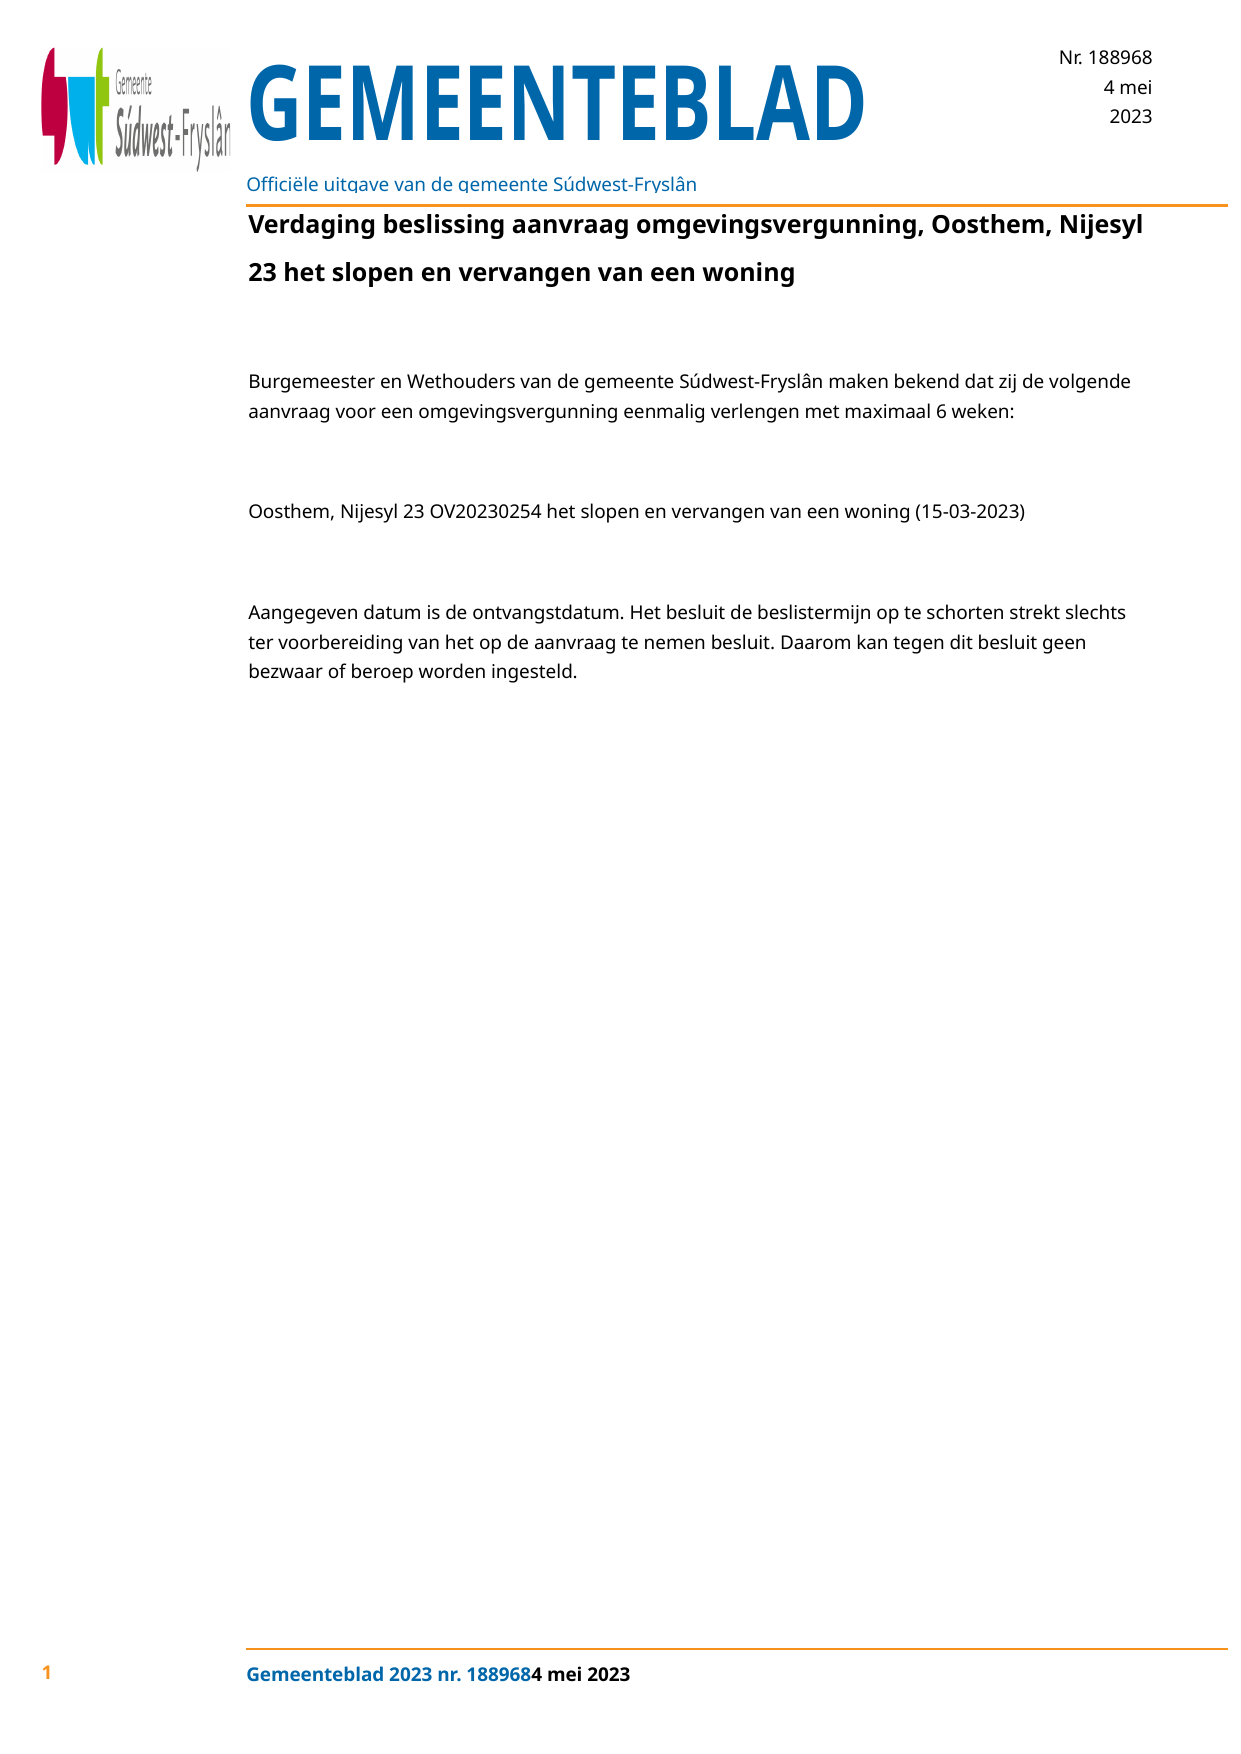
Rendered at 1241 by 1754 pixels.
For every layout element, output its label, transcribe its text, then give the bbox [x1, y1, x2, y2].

picture [41, 47, 231, 172]
text Burgemeester en Wethouders van de gemeente Súdwest-Fryslân maken bekend dat zij de volgende aanvraag voor een omgevingsvergunning eenmalig verlengen met maximaal 6 weken: [248, 368, 1152, 424]
text Aangegeven datum is de ontvangstdatum. Het besluit de beslistermijn op te schorten strekt slechts ter voorbereiding van het op de aanvraag te nemen besluit. Daarom kan tegen dit besluit geen bezwaar of beroep worden ingesteld. [248, 599, 1152, 684]
text Verdaging beslissing aanvraag omgevingsvergunning, Oosthem, Nijesyl 23 het slopen en vervangen van een woning [248, 207, 1152, 288]
text Oosthem, Nijesyl 23 OV20230254 het slopen en vervangen van een woning (15-03-2023) [248, 499, 1152, 524]
